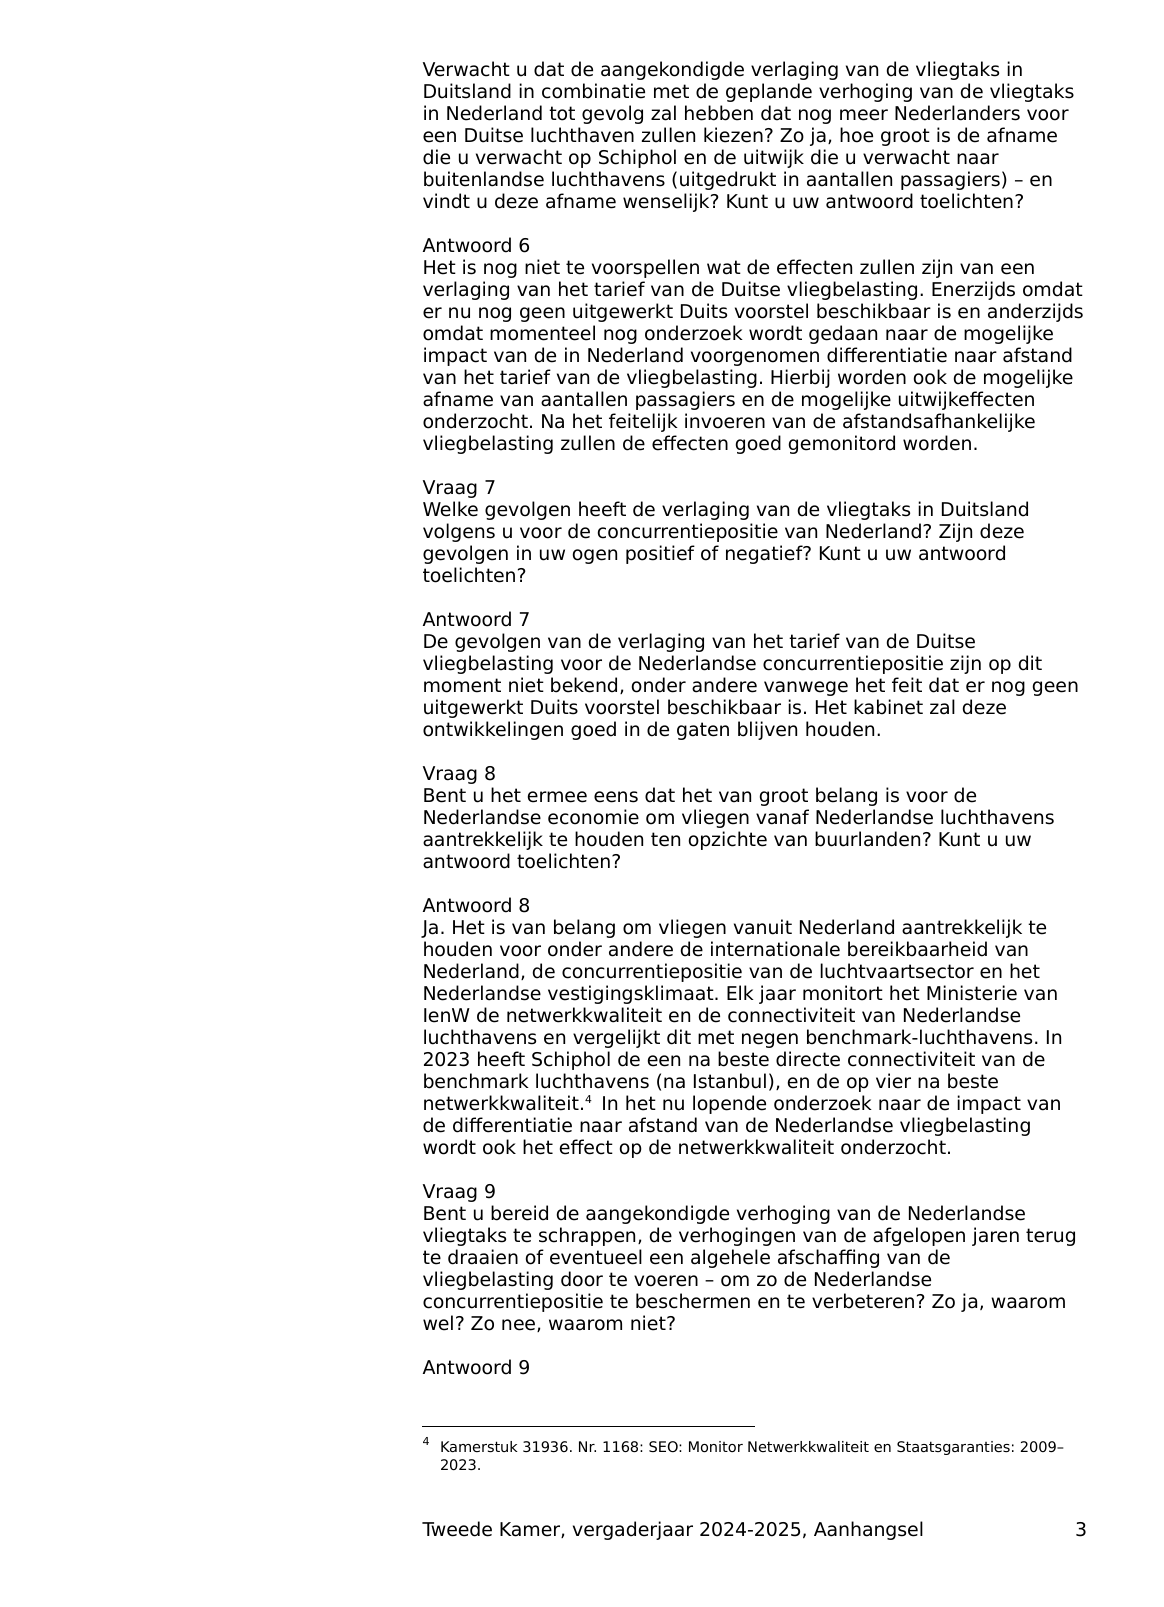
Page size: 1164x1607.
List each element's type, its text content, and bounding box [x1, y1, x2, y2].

text Welke gevolgen heeft de verlaging van de vliegtaks in Duitsland volgens u voor de concurrentiepositie van Nederland? Zijn deze gevolgen in uw ogen positief of negatief? Kunt u uw antwoord toelichten? [422, 499, 1087, 587]
text Bent u het ermee eens dat het van groot belang is voor de Nederlandse economie om vliegen vanaf Nederlandse luchthavens aantrekkelijk te houden ten opzichte van buurlanden? Kunt u uw antwoord toelichten? [422, 785, 1087, 873]
text Ja. Het is van belang om vliegen vanuit Nederland aantrekkelijk te houden voor onder andere de internationale bereikbaarheid van Nederland, de concurrentiepositie van de luchtvaartsector en het Nederlandse vestigingsklimaat. Elk jaar monitort het Ministerie van IenW de netwerkkwaliteit en de connectiviteit van Nederlandse luchthavens en vergelijkt dit met negen benchmark-luchthavens. In 2023 heeft Schiphol de een na beste directe connectiviteit van de benchmark luchthavens (na Istanbul), en de op vier na beste netwerkkwaliteit. In het nu lopende onderzoek naar de impact van de differentiatie naar afstand van de Nederlandse vliegbelasting wordt ook het effect op de netwerkkwaliteit onderzocht. [422, 917, 1087, 1159]
text Verwacht u dat de aangekondigde verlaging van de vliegtaks in Duitsland in combinatie met de geplande verhoging van de vliegtaks in Nederland tot gevolg zal hebben dat nog meer Nederlanders voor een Duitse luchthaven zullen kiezen? Zo ja, hoe groot is de afname die u verwacht op Schiphol en de uitwijk die u verwacht naar buitenlandse luchthavens (uitgedrukt in aantallen passagiers) – en vindt u deze afname wenselijk? Kunt u uw antwoord toelichten? [422, 59, 1087, 213]
text Antwoord 8 [422, 895, 1087, 917]
text Het is nog niet te voorspellen wat de effecten zullen zijn van een verlaging van het tarief van de Duitse vliegbelasting. Enerzijds omdat er nu nog geen uitgewerkt Duits voorstel beschikbaar is en anderzijds omdat momenteel nog onderzoek wordt gedaan naar de mogelijke impact van de in Nederland voorgenomen differentiatie naar afstand van het tarief van de vliegbelasting. Hierbij worden ook de mogelijke afname van aantallen passagiers en de mogelijke uitwijkeffecten onderzocht. Na het feitelijk invoeren van de afstandsafhankelijke vliegbelasting zullen de effecten goed gemonitord worden. [422, 257, 1087, 455]
text Kamerstuk 31936. Nr. 1168: SEO: Monitor Netwerkkwaliteit en Staatsgaranties: 2009–2023. [422, 1435, 1087, 1474]
text Vraag 7 [422, 477, 1087, 499]
text Antwoord 9 [422, 1357, 1087, 1379]
text Bent u bereid de aangekondigde verhoging van de Nederlandse vliegtaks te schrappen, de verhogingen van de afgelopen jaren terug te draaien of eventueel een algehele afschaffing van de vliegbelasting door te voeren – om zo de Nederlandse concurrentiepositie te beschermen en te verbeteren? Zo ja, waarom wel? Zo nee, waarom niet? [422, 1203, 1087, 1335]
text Vraag 8 [422, 763, 1087, 785]
text Antwoord 7 [422, 609, 1087, 631]
text Vraag 9 [422, 1181, 1087, 1203]
text Antwoord 6 [422, 235, 1087, 257]
text De gevolgen van de verlaging van het tarief van de Duitse vliegbelasting voor de Nederlandse concurrentiepositie zijn op dit moment niet bekend, onder andere vanwege het feit dat er nog geen uitgewerkt Duits voorstel beschikbaar is. Het kabinet zal deze ontwikkelingen goed in de gaten blijven houden. [422, 631, 1087, 741]
